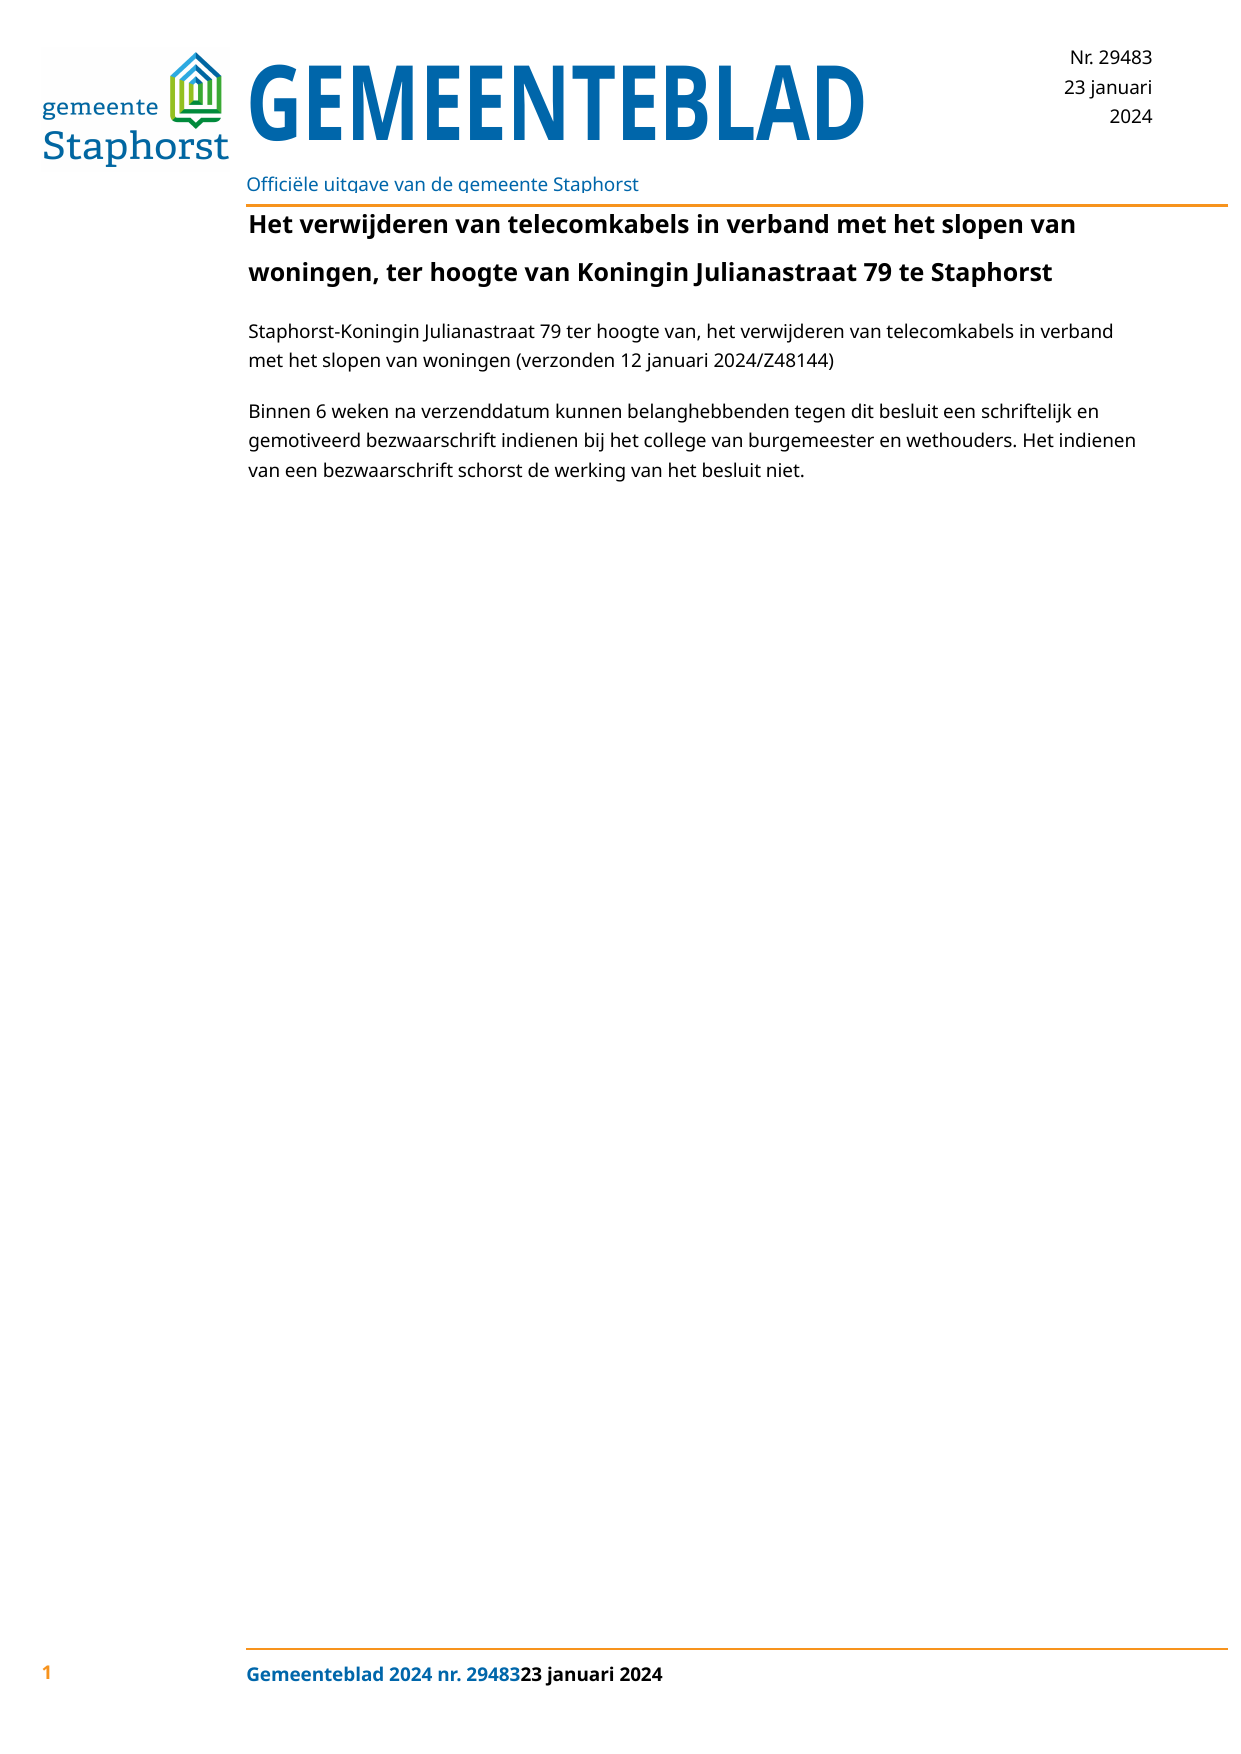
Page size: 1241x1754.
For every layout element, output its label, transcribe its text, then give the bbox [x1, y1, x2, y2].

text Staphorst-Koningin Julianastraat 79 ter hoogte van, het verwijderen van telecomkabels in verband met het slopen van woningen (verzonden 12 januari 2024/Z48144) [248, 318, 1152, 373]
picture [41, 47, 231, 172]
text Binnen 6 weken na verzenddatum kunnen belanghebbenden tegen dit besluit een schriftelijk en gemotiveerd bezwaarschrift indienen bij het college van burgemeester en wethouders. Het indienen van een bezwaarschrift schorst de werking van het besluit niet. [248, 398, 1152, 483]
text Het verwijderen van telecomkabels in verband met het slopen van woningen, ter hoogte van Koningin Julianastraat 79 te Staphorst [248, 207, 1152, 288]
